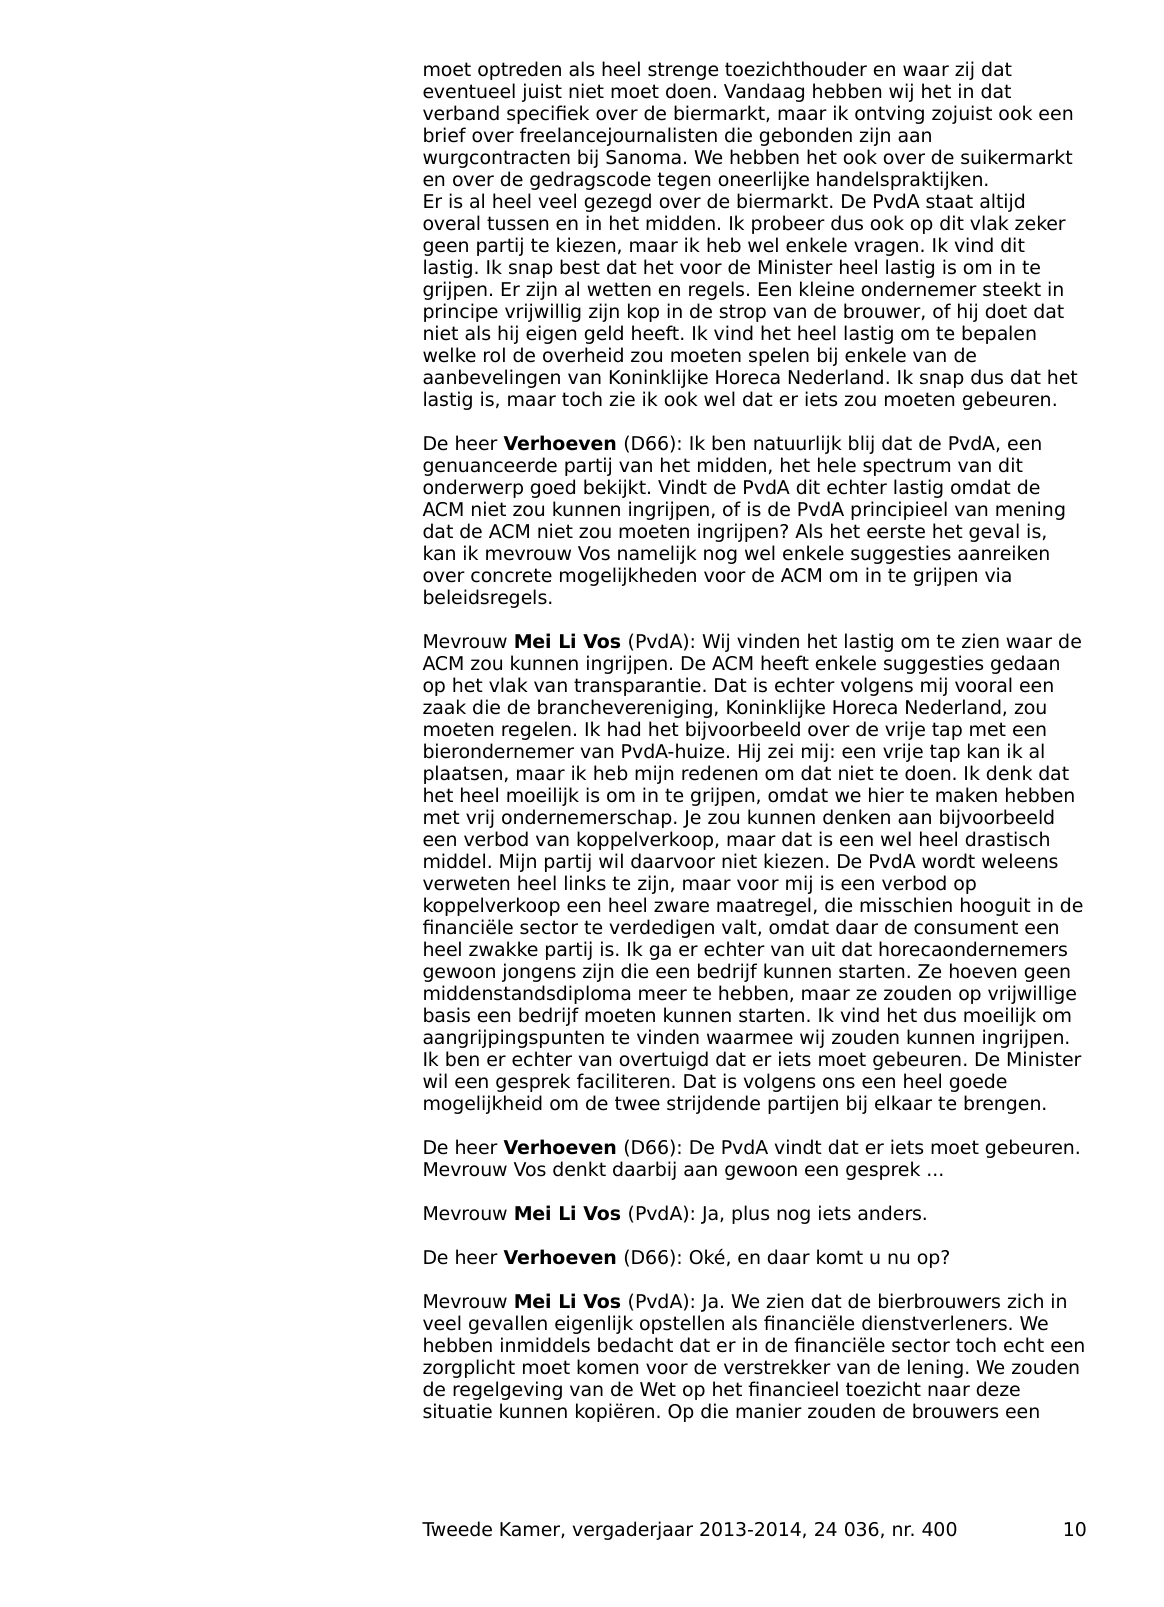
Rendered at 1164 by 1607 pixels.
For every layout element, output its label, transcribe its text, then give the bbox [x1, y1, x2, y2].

text De heer Verhoeven (D66): Oké, en daar komt u nu op? [422, 1247, 1087, 1269]
text moet optreden als heel strenge toezichthouder en waar zij dat eventueel juist niet moet doen. Vandaag hebben wij het in dat verband specifiek over de biermarkt, maar ik ontving zojuist ook een brief over freelancejournalisten die gebonden zijn aan wurgcontracten bij Sanoma. We hebben het ook over de suikermarkt en over de gedragscode tegen oneerlijke handelspraktijken. [422, 59, 1087, 191]
text Er is al heel veel gezegd over de biermarkt. De PvdA staat altijd overal tussen en in het midden. Ik probeer dus ook op dit vlak zeker geen partij te kiezen, maar ik heb wel enkele vragen. Ik vind dit lastig. Ik snap best dat het voor de Minister heel lastig is om in te grijpen. Er zijn al wetten en regels. Een kleine ondernemer steekt in principe vrijwillig zijn kop in de strop van de brouwer, of hij doet dat niet als hij eigen geld heeft. Ik vind het heel lastig om te bepalen welke rol de overheid zou moeten spelen bij enkele van de aanbevelingen van Koninklijke Horeca Nederland. Ik snap dus dat het lastig is, maar toch zie ik ook wel dat er iets zou moeten gebeuren. [422, 191, 1087, 411]
text De heer Verhoeven (D66): Ik ben natuurlijk blij dat de PvdA, een genuanceerde partij van het midden, het hele spectrum van dit onderwerp goed bekijkt. Vindt de PvdA dit echter lastig omdat de ACM niet zou kunnen ingrijpen, of is de PvdA principieel van mening dat de ACM niet zou moeten ingrijpen? Als het eerste het geval is, kan ik mevrouw Vos namelijk nog wel enkele suggesties aanreiken over concrete mogelijkheden voor de ACM om in te grijpen via beleidsregels. [422, 433, 1087, 609]
text De heer Verhoeven (D66): De PvdA vindt dat er iets moet gebeuren. Mevrouw Vos denkt daarbij aan gewoon een gesprek ... [422, 1137, 1087, 1181]
text Mevrouw Mei Li Vos (PvdA): Ja. We zien dat de bierbrouwers zich in veel gevallen eigenlijk opstellen als financiële dienstverleners. We hebben inmiddels bedacht dat er in de financiële sector toch echt een zorgplicht moet komen voor de verstrekker van de lening. We zouden de regelgeving van de Wet op het financieel toezicht naar deze situatie kunnen kopiëren. Op die manier zouden de brouwers een [422, 1291, 1087, 1423]
text Mevrouw Mei Li Vos (PvdA): Ja, plus nog iets anders. [422, 1203, 1087, 1225]
text Mevrouw Mei Li Vos (PvdA): Wij vinden het lastig om te zien waar de ACM zou kunnen ingrijpen. De ACM heeft enkele suggesties gedaan op het vlak van transparantie. Dat is echter volgens mij vooral een zaak die de branchevereniging, Koninklijke Horeca Nederland, zou moeten regelen. Ik had het bijvoorbeeld over de vrije tap met een bierondernemer van PvdA-huize. Hij zei mij: een vrije tap kan ik al plaatsen, maar ik heb mijn redenen om dat niet te doen. Ik denk dat het heel moeilijk is om in te grijpen, omdat we hier te maken hebben met vrij ondernemerschap. Je zou kunnen denken aan bijvoorbeeld een verbod van koppelverkoop, maar dat is een wel heel drastisch middel. Mijn partij wil daarvoor niet kiezen. De PvdA wordt weleens verweten heel links te zijn, maar voor mij is een verbod op koppelverkoop een heel zware maatregel, die misschien hooguit in de financiële sector te verdedigen valt, omdat daar de consument een heel zwakke partij is. Ik ga er echter van uit dat horecaondernemers gewoon jongens zijn die een bedrijf kunnen starten. Ze hoeven geen middenstandsdiploma meer te hebben, maar ze zouden op vrijwillige basis een bedrijf moeten kunnen starten. Ik vind het dus moeilijk om aangrijpingspunten te vinden waarmee wij zouden kunnen ingrijpen. Ik ben er echter van overtuigd dat er iets moet gebeuren. De Minister wil een gesprek faciliteren. Dat is volgens ons een heel goede mogelijkheid om de twee strijdende partijen bij elkaar te brengen. [422, 631, 1087, 1114]
